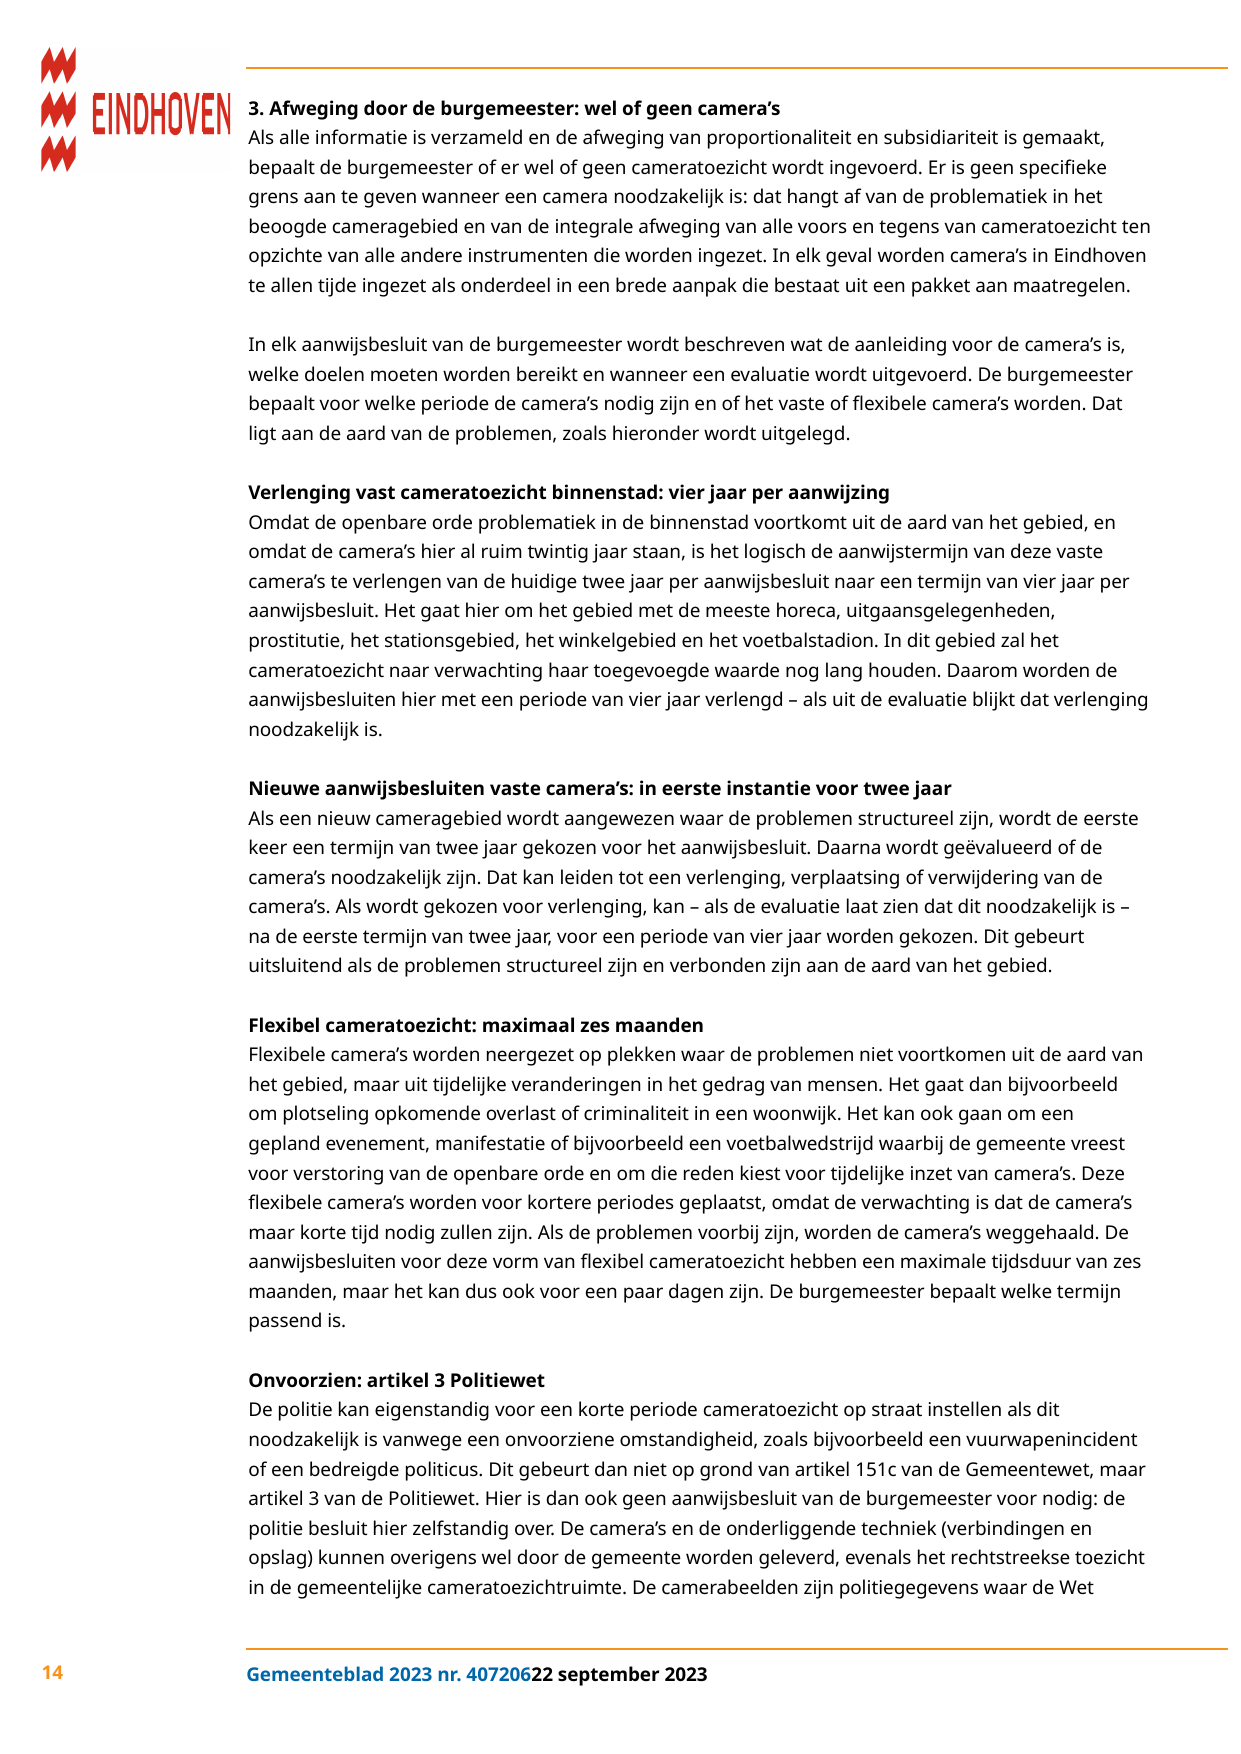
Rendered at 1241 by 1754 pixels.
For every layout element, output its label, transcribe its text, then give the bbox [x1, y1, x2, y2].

text In elk aanwijsbesluit van de burgemeester wordt beschreven wat de aanleiding voor de camera’s is, welke doelen moeten worden bereikt en wanneer een evaluatie wordt uitgevoerd. De burgemeester bepaalt voor welke periode de camera’s nodig zijn en of het vaste of flexibele camera’s worden. Dat ligt aan de aard van de problemen, zoals hieronder wordt uitgelegd. [248, 331, 1152, 446]
text Als alle informatie is verzameld en de afweging van proportionaliteit en subsidiariteit is gemaakt, bepaalt de burgemeester of er wel of geen cameratoezicht wordt ingevoerd. Er is geen specifieke grens aan te geven wanneer een camera noodzakelijk is: dat hangt af van de problematiek in het beoogde cameragebied en van de integrale afweging van alle voors en tegens van cameratoezicht ten opzichte van alle andere instrumenten die worden ingezet. In elk geval worden camera’s in Eindhoven te allen tijde ingezet als onderdeel in een brede aanpak die bestaat uit een pakket aan maatregelen. [248, 124, 1152, 298]
text 3. Afweging door de burgemeester: wel of geen camera’s [248, 95, 1152, 121]
text Verlenging vast cameratoezicht binnenstad: vier jaar per aanwijzing [248, 479, 1152, 505]
text Omdat de openbare orde problematiek in de binnenstad voortkomt uit de aard van het gebied, en omdat de camera’s hier al ruim twintig jaar staan, is het logisch de aanwijstermijn van deze vaste camera’s te verlengen van de huidige twee jaar per aanwijsbesluit naar een termijn van vier jaar per aanwijsbesluit. Het gaat hier om het gebied met de meeste horeca, uitgaansgelegenheden, prostitutie, het stationsgebied, het winkelgebied en het voetbalstadion. In dit gebied zal het cameratoezicht naar verwachting haar toegevoegde waarde nog lang houden. Daarom worden de aanwijsbesluiten hier met een periode van vier jaar verlengd – als uit de evaluatie blijkt dat verlenging noodzakelijk is. [248, 509, 1152, 742]
table_header Onvoorzien: artikel 3 Politiewet De politie kan eigenstandig voor een korte periode cameratoezicht op straat instellen als dit noodzakelijk is vanwege een onvoorziene omstandigheid, zoals bijvoorbeeld een vuurwapenincident of een bedreigde politicus. Dit gebeurt dan niet op grond van artikel 151c van de Gemeentewet, maar artikel 3 van de Politiewet. Hier is dan ook geen aanwijsbesluit van de burgemeester voor nodig: de politie besluit hier zelfstandig over. De camera’s en de onderliggende techniek (verbindingen en opslag) kunnen overigens wel door de gemeente worden geleverd, evenals het rechtstreekse toezicht in de gemeentelijke cameratoezichtruimte. De camerabeelden zijn politiegegevens waar de Wet [248, 1367, 1152, 1600]
text Flexibele camera’s worden neergezet op plekken waar de problemen niet voortkomen uit de aard van het gebied, maar uit tijdelijke veranderingen in het gedrag van mensen. Het gaat dan bijvoorbeeld om plotseling opkomende overlast of criminaliteit in een woonwijk. Het kan ook gaan om een gepland evenement, manifestatie of bijvoorbeeld een voetbalwedstrijd waarbij de gemeente vreest voor verstoring van de openbare orde en om die reden kiest voor tijdelijke inzet van camera’s. Deze flexibele camera’s worden voor kortere periodes geplaatst, omdat de verwachting is dat de camera’s maar korte tijd nodig zullen zijn. Als de problemen voorbij zijn, worden de camera’s weggehaald. De aanwijsbesluiten voor deze vorm van flexibel cameratoezicht hebben een maximale tijdsduur van zes maanden, maar het kan dus ook voor een paar dagen zijn. De burgemeester bepaalt welke termijn passend is. [248, 1041, 1152, 1333]
picture [41, 47, 231, 172]
text Als een nieuw cameragebied wordt aangewezen waar de problemen structureel zijn, wordt de eerste keer een termijn van twee jaar gekozen voor het aanwijsbesluit. Daarna wordt geëvalueerd of de camera’s noodzakelijk zijn. Dat kan leiden tot een verlenging, verplaatsing of verwijdering van de camera’s. Als wordt gekozen voor verlenging, kan – als de evaluatie laat zien dat dit noodzakelijk is – na de eerste termijn van twee jaar, voor een periode van vier jaar worden gekozen. Dit gebeurt uitsluitend als de problemen structureel zijn en verbonden zijn aan de aard van het gebied. [248, 805, 1152, 978]
text Flexibel cameratoezicht: maximaal zes maanden [248, 1012, 1152, 1038]
text Nieuwe aanwijsbesluiten vaste camera’s: in eerste instantie voor twee jaar [248, 775, 1152, 801]
